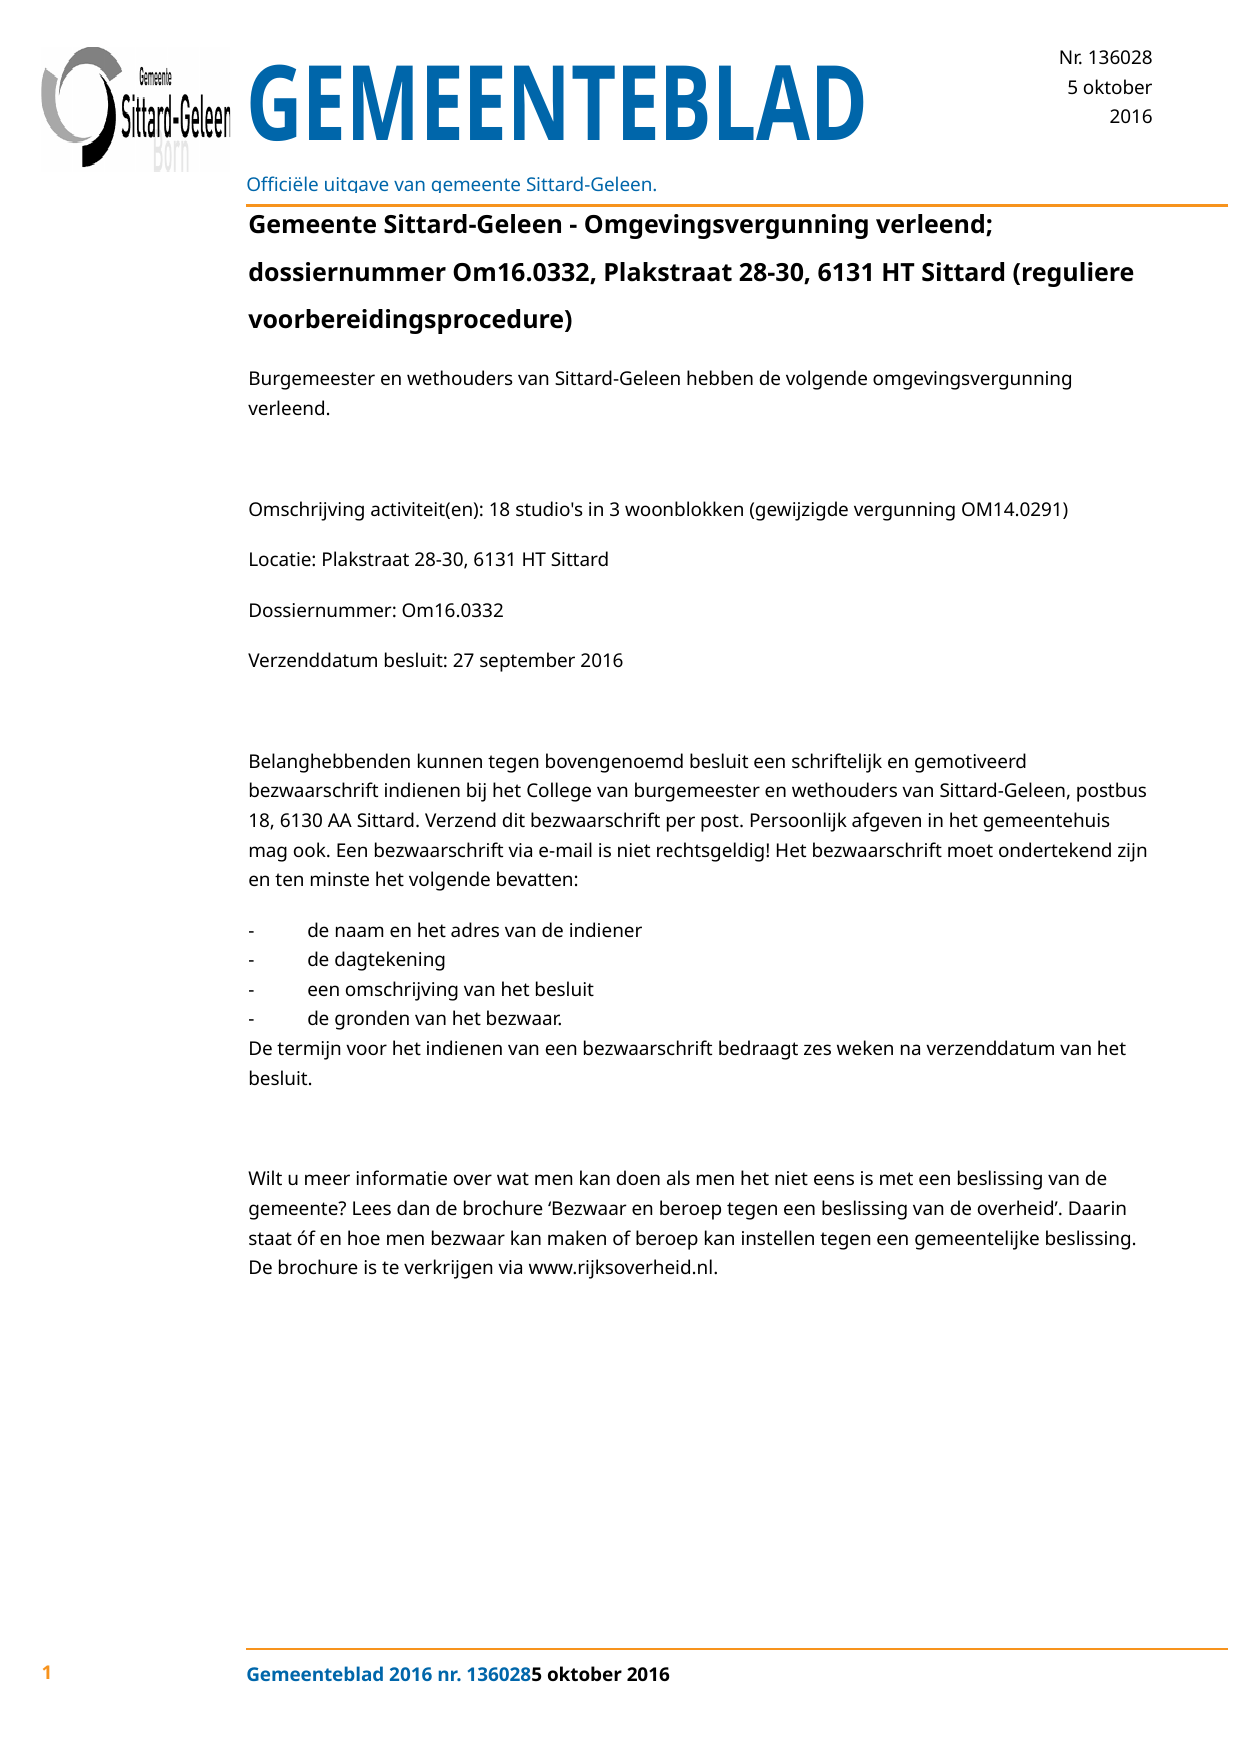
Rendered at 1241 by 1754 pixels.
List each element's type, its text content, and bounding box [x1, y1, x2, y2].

text Gemeente Sittard-Geleen - Omgevingsvergunning verleend; dossiernummer Om16.0332, Plakstraat 28-30, 6131 HT Sittard (reguliere voorbereidingsprocedure) [248, 207, 1152, 336]
list de gronden van het bezwaar. [248, 1006, 1152, 1031]
text Verzenddatum besluit: 27 september 2016 [248, 647, 1152, 673]
text Belanghebbenden kunnen tegen bovengenoemd besluit een schriftelijk en gemotiveerd bezwaarschrift indienen bij het College van burgemeester en wethouders van Sittard-Geleen, postbus 18, 6130 AA Sittard. Verzend dit bezwaarschrift per post. Persoonlijk afgeven in het gemeentehuis mag ook. Een bezwaarschrift via e-mail is niet rechtsgeldig! Het bezwaarschrift moet ondertekend zijn en ten minste het volgende bevatten: [248, 748, 1152, 892]
text De termijn voor het indienen van een bezwaarschrift bedraagt zes weken na verzenddatum van het besluit. [248, 1035, 1152, 1090]
text Omschrijving activiteit(en): 18 studio's in 3 woonblokken (gewijzigde vergunning OM14.0291) [248, 496, 1152, 522]
picture [41, 47, 231, 172]
text Locatie: Plakstraat 28-30, 6131 HT Sittard [248, 546, 1152, 572]
list een omschrijving van het besluit [248, 976, 1152, 1002]
text Wilt u meer informatie over wat men kan doen als men het niet eens is met een beslissing van de gemeente? Lees dan de brochure ‘Bezwaar en beroep tegen een beslissing van de overheid’. Daarin staat óf en hoe men bezwaar kan maken of beroep kan instellen tegen een gemeentelijke beslissing. De brochure is te verkrijgen via www.rijksoverheid.nl. [248, 1166, 1152, 1280]
text Burgemeester en wethouders van Sittard-Geleen hebben de volgende omgevingsvergunning verleend. [248, 366, 1152, 421]
list de dagtekening [248, 946, 1152, 972]
list de naam en het adres van de indiener [248, 917, 1152, 942]
text Dossiernummer: Om16.0332 [248, 597, 1152, 622]
